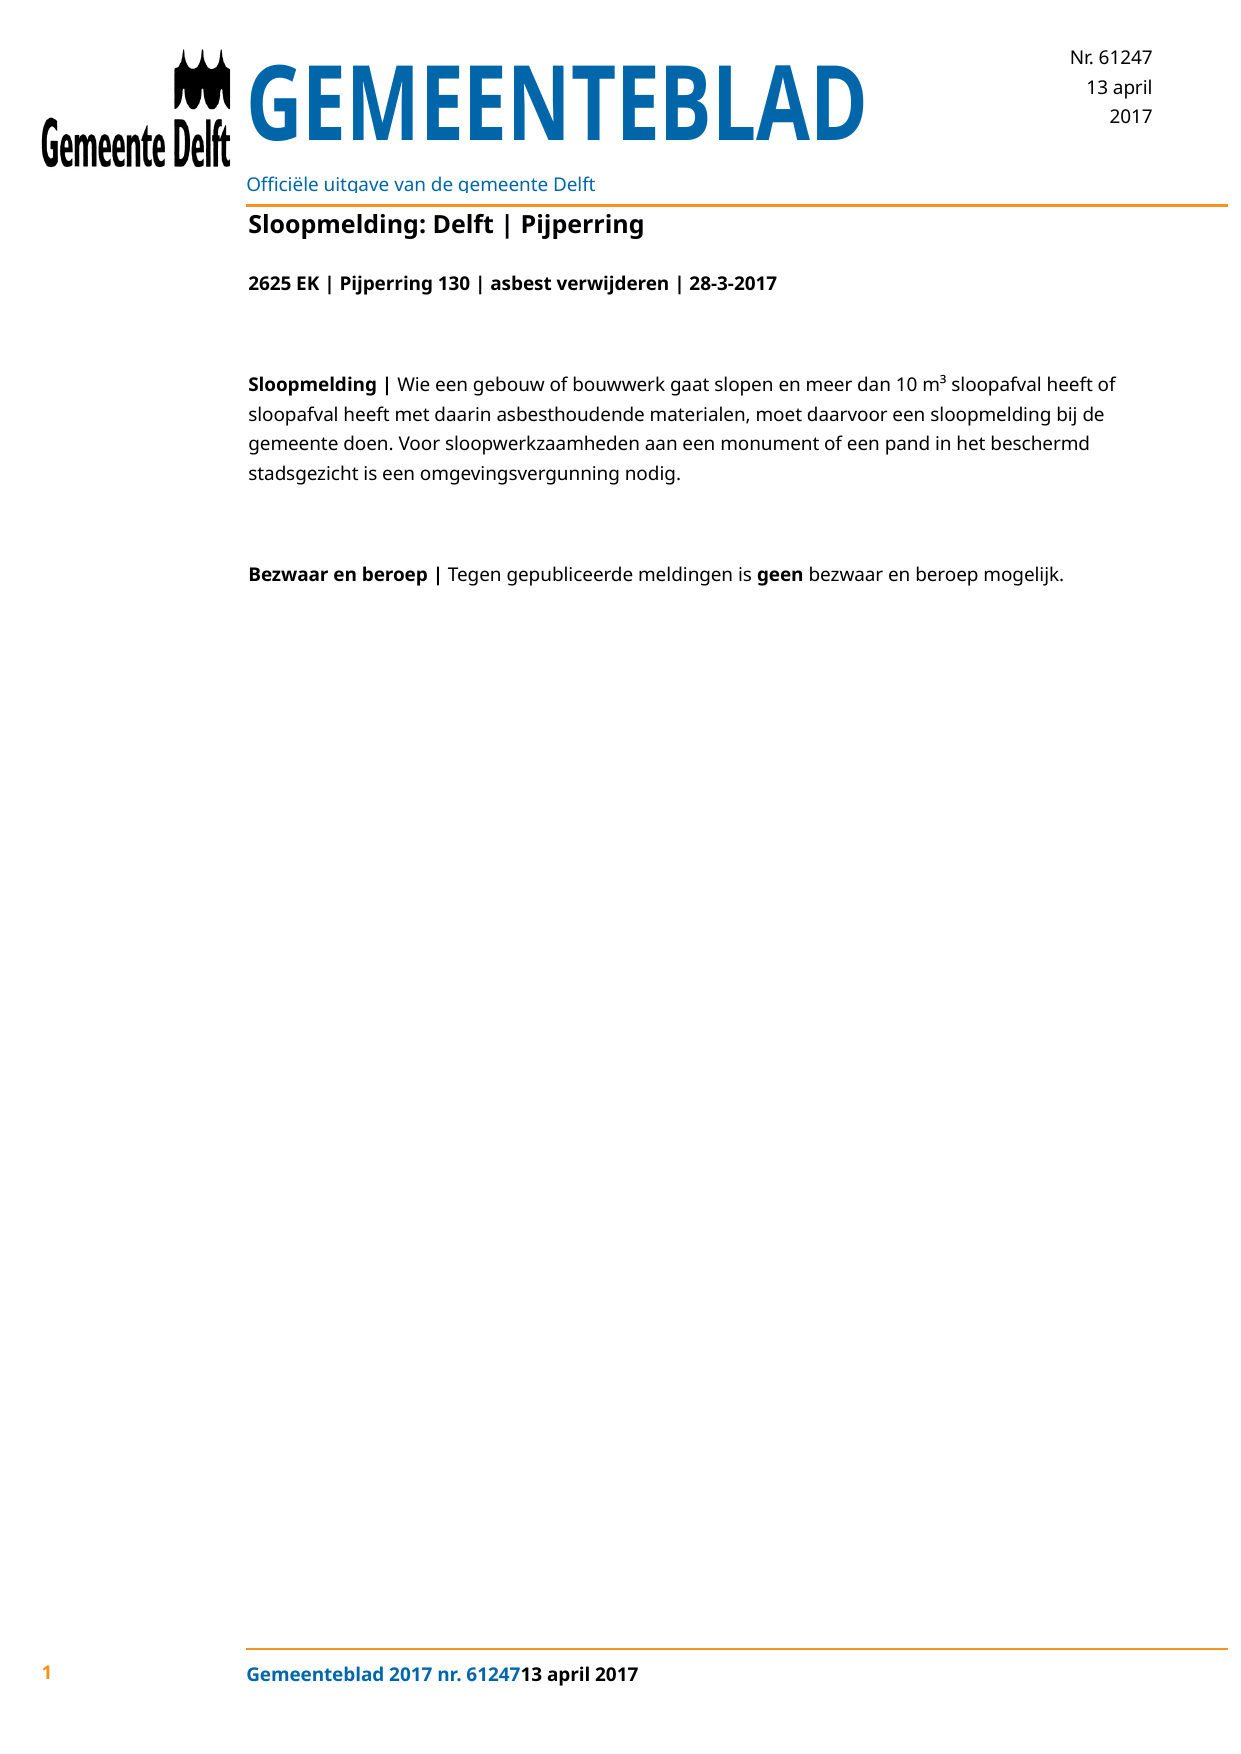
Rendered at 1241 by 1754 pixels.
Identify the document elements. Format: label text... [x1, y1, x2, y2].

text Bezwaar en beroep | Tegen gepubliceerde meldingen is geen bezwaar en beroep mogelijk. [248, 561, 1152, 586]
text Sloopmelding: Delft | Pijperring [248, 207, 1152, 241]
text 2625 EK | Pijperring 130 | asbest verwijderen | 28-3-2017 [248, 270, 1152, 296]
text Sloopmelding | Wie een gebouw of bouwwerk gaat slopen en meer dan 10 m³ sloopafval heeft of sloopafval heeft met daarin asbesthoudende materialen, moet daarvoor een sloopmelding bij de gemeente doen. Voor sloopwerkzaamheden aan een monument of een pand in het beschermd stadsgezicht is een omgevingsvergunning nodig. [248, 371, 1152, 486]
picture [41, 47, 231, 172]
